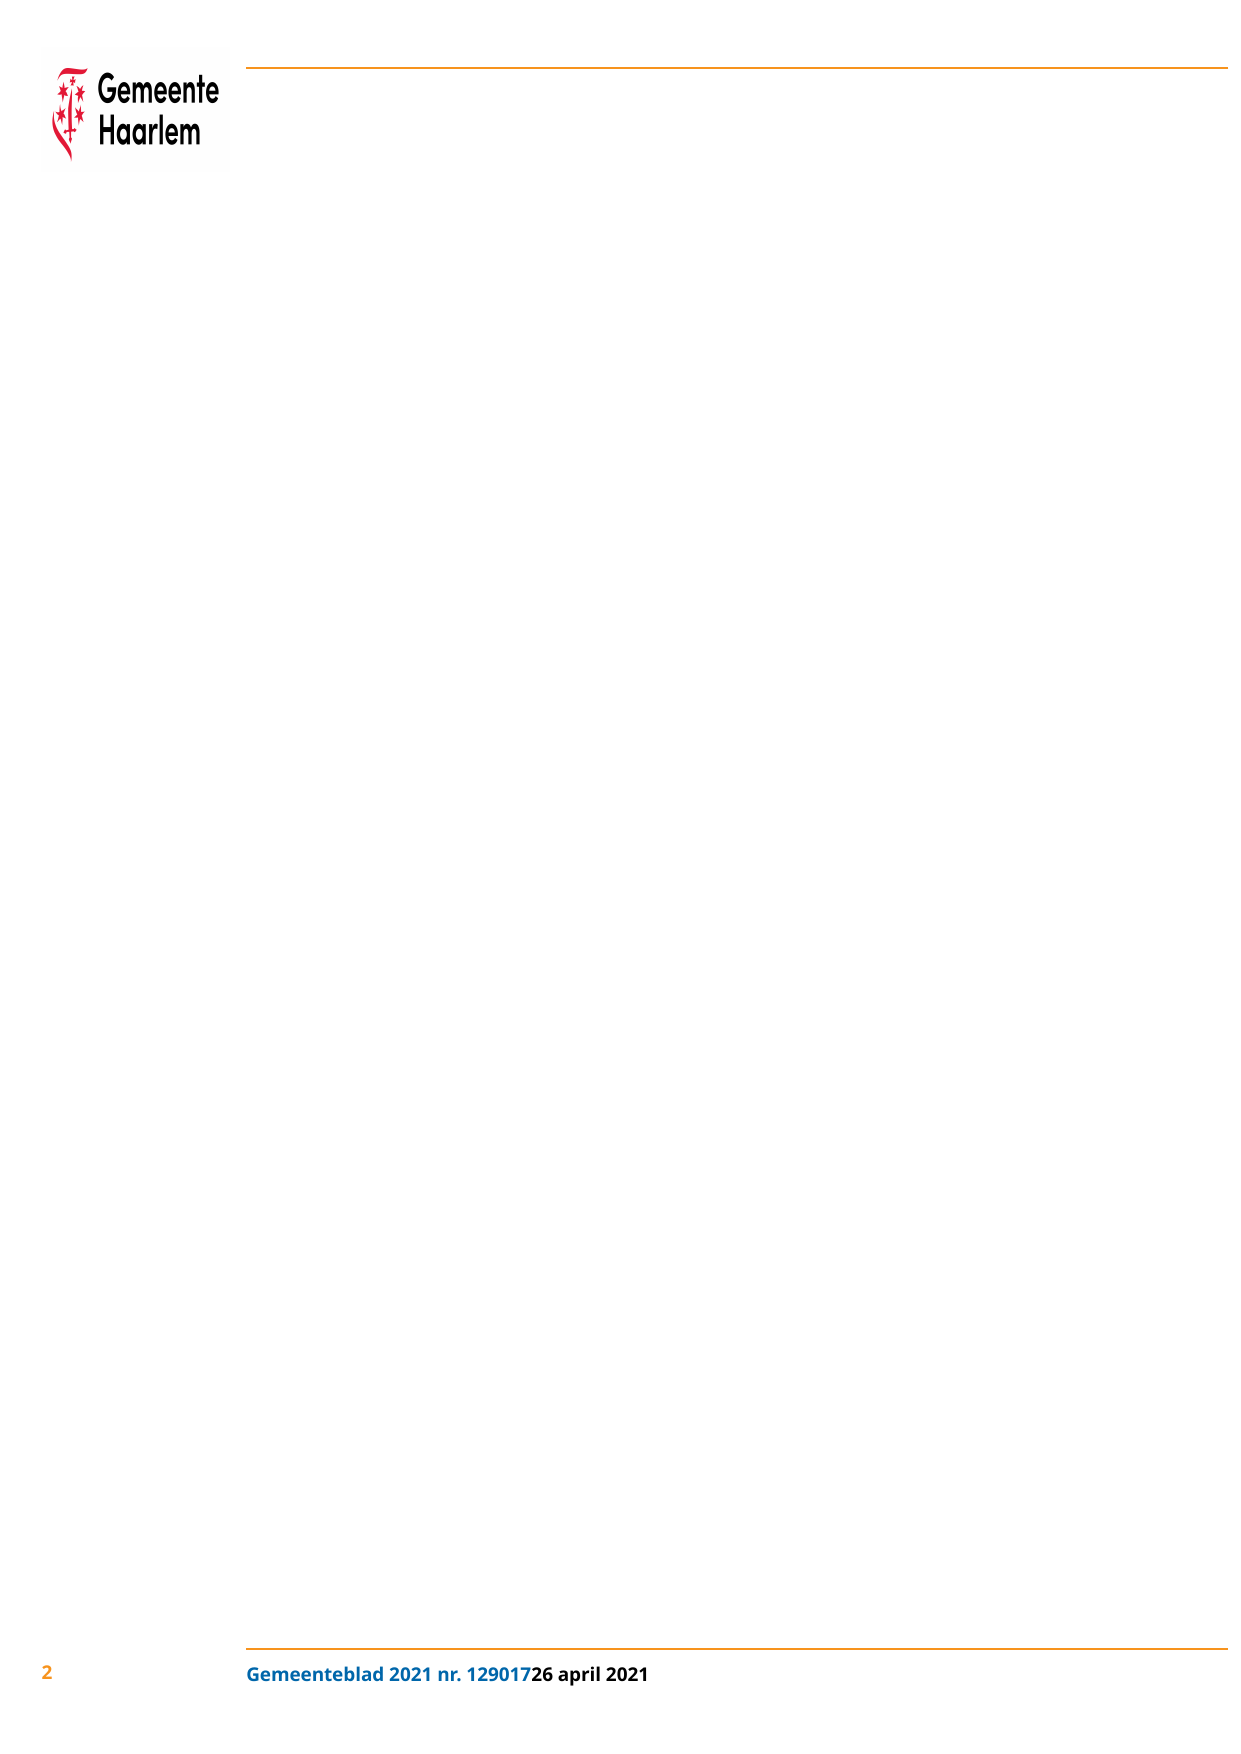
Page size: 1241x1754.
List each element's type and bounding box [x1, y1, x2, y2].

picture [41, 47, 231, 172]
